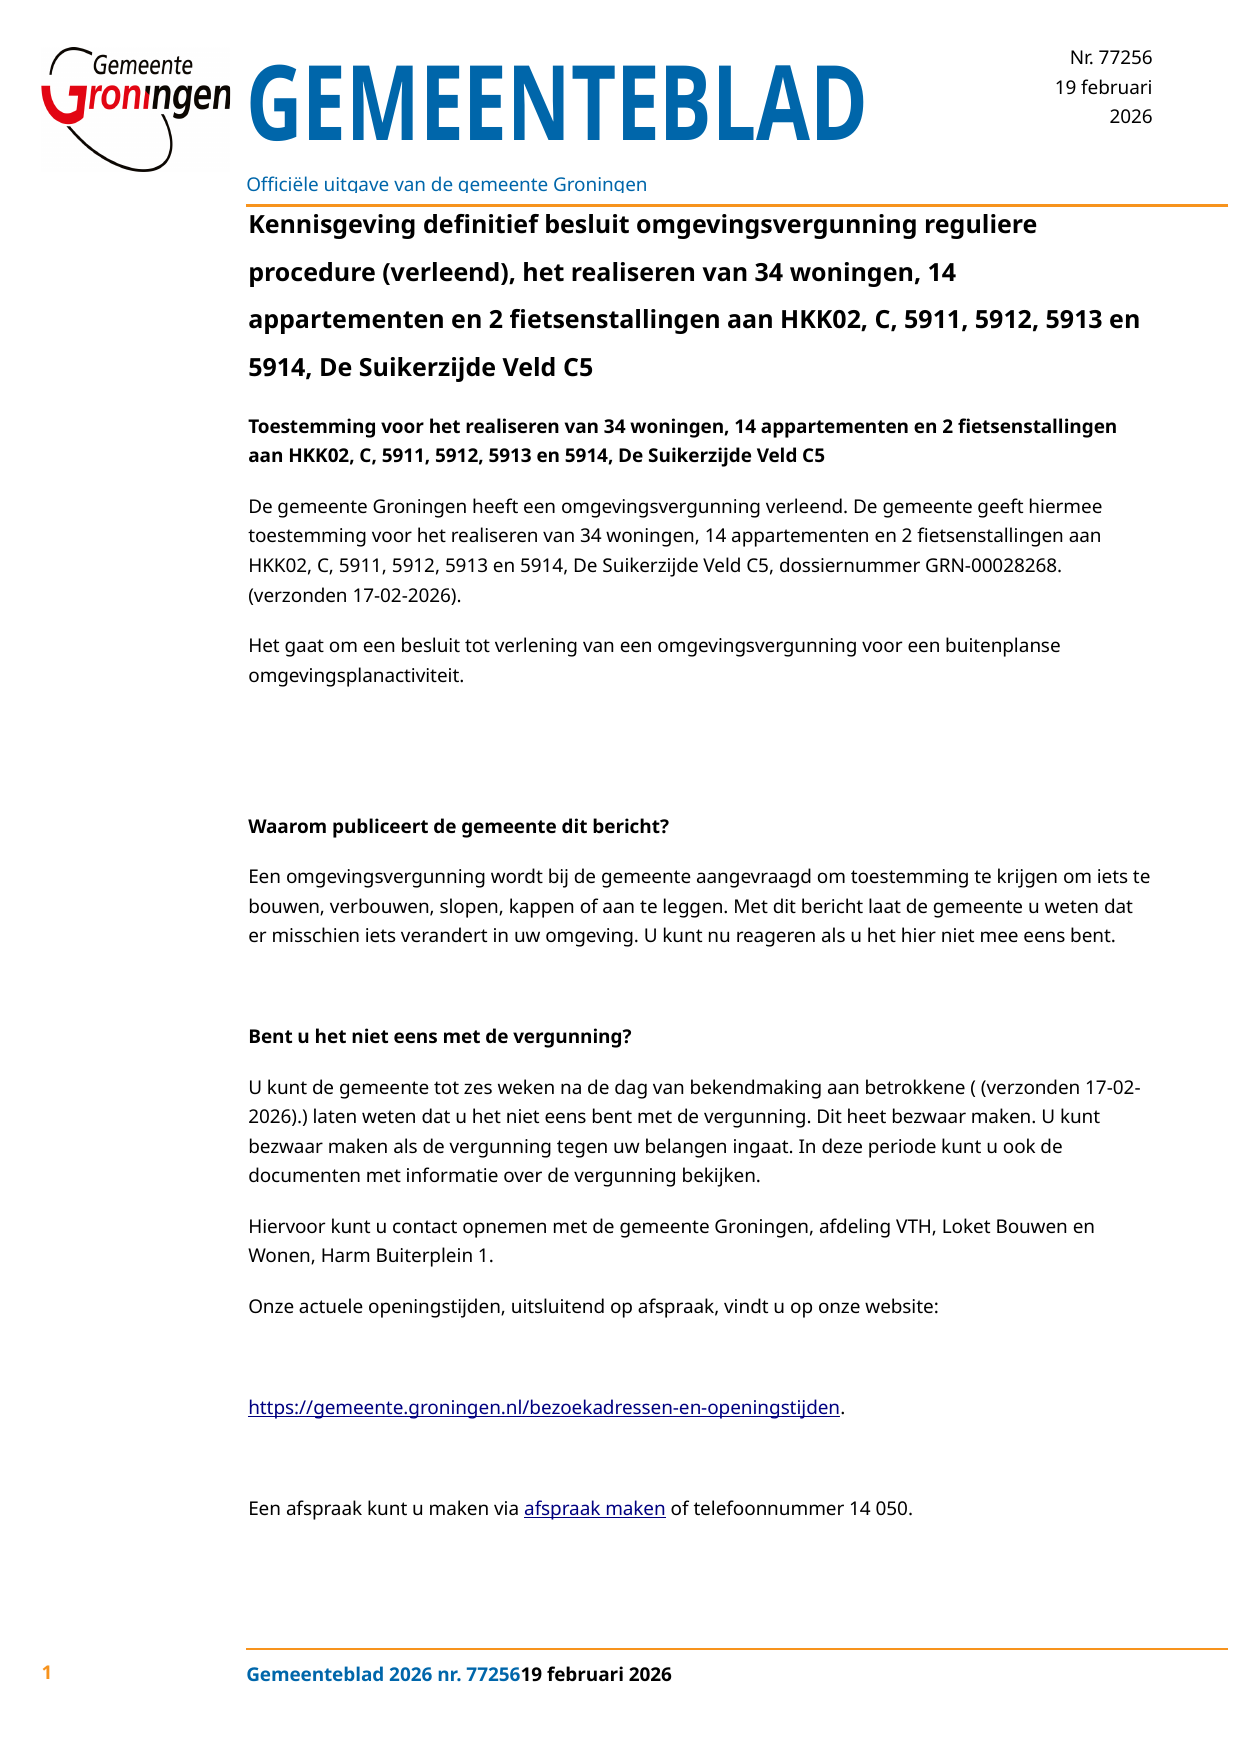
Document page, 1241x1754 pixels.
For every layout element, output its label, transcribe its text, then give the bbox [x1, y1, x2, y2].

text Een omgevingsvergunning wordt bij de gemeente aangevraagd om toestemming te krijgen om iets te bouwen, verbouwen, slopen, kappen of aan te leggen. Met dit bericht laat de gemeente u weten dat er misschien iets verandert in uw omgeving. U kunt nu reageren als u het hier niet mee eens bent. [248, 863, 1152, 948]
text https://gemeente.groningen.nl/bezoekadressen-en-openingstijden. [248, 1394, 1152, 1420]
text Toestemming voor het realiseren van 34 woningen, 14 appartementen en 2 fietsenstallingen aan HKK02, C, 5911, 5912, 5913 en 5914, De Suikerzijde Veld C5 [248, 413, 1152, 468]
picture [41, 47, 231, 172]
text Waarom publiceert de gemeente dit bericht? [248, 813, 1152, 839]
text Bent u het niet eens met de vergunning? [248, 1023, 1152, 1049]
text De gemeente Groningen heeft een omgevingsvergunning verleend. De gemeente geeft hiermee toestemming voor het realiseren van 34 woningen, 14 appartementen en 2 fietsenstallingen aan HKK02, C, 5911, 5912, 5913 en 5914, De Suikerzijde Veld C5, dossiernummer GRN-00028268. (verzonden 17-02-2026). [248, 493, 1152, 608]
text Het gaat om een besluit tot verlening van een omgevingsvergunning voor een buitenplanse omgevingsplanactiviteit. [248, 632, 1152, 688]
text Onze actuele openingstijden, uitsluitend op afspraak, vindt u op onze website: [248, 1293, 1152, 1319]
text Een afspraak kunt u maken via afspraak maken of telefoonnummer 14 050. [248, 1495, 1152, 1521]
text U kunt de gemeente tot zes weken na de dag van bekendmaking aan betrokkene ( (verzonden 17-02-2026).) laten weten dat u het niet eens bent met de vergunning. Dit heet bezwaar maken. U kunt bezwaar maken als de vergunning tegen uw belangen ingaat. In deze periode kunt u ook de documenten met informatie over de vergunning bekijken. [248, 1074, 1152, 1188]
text Hiervoor kunt u contact opnemen met de gemeente Groningen, afdeling VTH, Loket Bouwen en Wonen, Harm Buiterplein 1. [248, 1213, 1152, 1268]
text Kennisgeving definitief besluit omgevingsvergunning reguliere procedure (verleend), het realiseren van 34 woningen, 14 appartementen en 2 fietsenstallingen aan HKK02, C, 5911, 5912, 5913 en 5914, De Suikerzijde Veld C5 [248, 207, 1152, 384]
